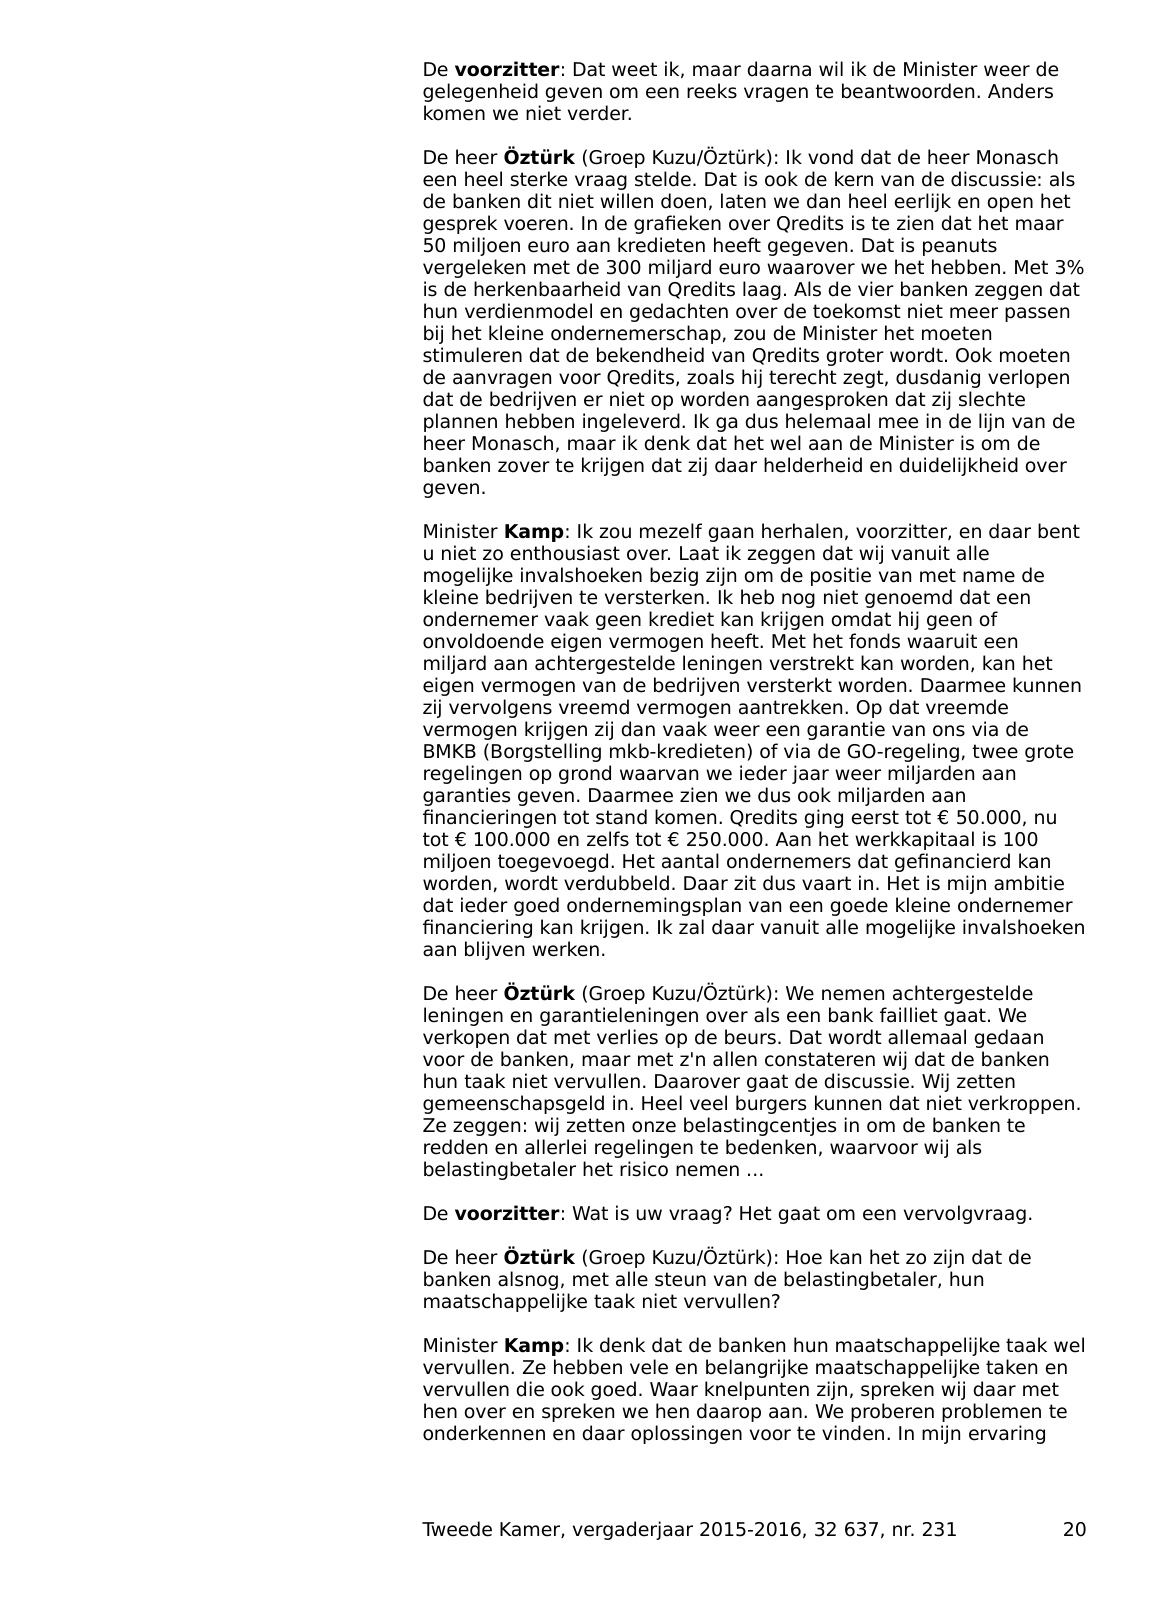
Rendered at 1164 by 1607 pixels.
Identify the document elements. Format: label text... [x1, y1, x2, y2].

text De heer Öztürk (Groep Kuzu/Öztürk): Hoe kan het zo zijn dat de banken alsnog, met alle steun van de belastingbetaler, hun maatschappelijke taak niet vervullen? [422, 1247, 1087, 1313]
text Minister Kamp: Ik zou mezelf gaan herhalen, voorzitter, en daar bent u niet zo enthousiast over. Laat ik zeggen dat wij vanuit alle mogelijke invalshoeken bezig zijn om de positie van met name de kleine bedrijven te versterken. Ik heb nog niet genoemd dat een ondernemer vaak geen krediet kan krijgen omdat hij geen of onvoldoende eigen vermogen heeft. Met het fonds waaruit een miljard aan achtergestelde leningen verstrekt kan worden, kan het eigen vermogen van de bedrijven versterkt worden. Daarmee kunnen zij vervolgens vreemd vermogen aantrekken. Op dat vreemde vermogen krijgen zij dan vaak weer een garantie van ons via de BMKB (Borgstelling mkb-kredieten) of via de GO-regeling, twee grote regelingen op grond waarvan we ieder jaar weer miljarden aan garanties geven. Daarmee zien we dus ook miljarden aan financieringen tot stand komen. Qredits ging eerst tot € 50.000, nu tot € 100.000 en zelfs tot € 250.000. Aan het werkkapitaal is 100 miljoen toegevoegd. Het aantal ondernemers dat gefinancierd kan worden, wordt verdubbeld. Daar zit dus vaart in. Het is mijn ambitie dat ieder goed ondernemingsplan van een goede kleine ondernemer financiering kan krijgen. Ik zal daar vanuit alle mogelijke invalshoeken aan blijven werken. [422, 521, 1087, 961]
text De voorzitter: Dat weet ik, maar daarna wil ik de Minister weer de gelegenheid geven om een reeks vragen te beantwoorden. Anders komen we niet verder. [422, 59, 1087, 125]
text De voorzitter: Wat is uw vraag? Het gaat om een vervolgvraag. [422, 1203, 1087, 1225]
text De heer Öztürk (Groep Kuzu/Öztürk): We nemen achtergestelde leningen en garantieleningen over als een bank failliet gaat. We verkopen dat met verlies op de beurs. Dat wordt allemaal gedaan voor de banken, maar met z'n allen constateren wij dat de banken hun taak niet vervullen. Daarover gaat de discussie. Wij zetten gemeenschapsgeld in. Heel veel burgers kunnen dat niet verkroppen. Ze zeggen: wij zetten onze belastingcentjes in om de banken te redden en allerlei regelingen te bedenken, waarvoor wij als belastingbetaler het risico nemen ... [422, 983, 1087, 1181]
text De heer Öztürk (Groep Kuzu/Öztürk): Ik vond dat de heer Monasch een heel sterke vraag stelde. Dat is ook de kern van de discussie: als de banken dit niet willen doen, laten we dan heel eerlijk en open het gesprek voeren. In de grafieken over Qredits is te zien dat het maar 50 miljoen euro aan kredieten heeft gegeven. Dat is peanuts vergeleken met de 300 miljard euro waarover we het hebben. Met 3% is de herkenbaarheid van Qredits laag. Als de vier banken zeggen dat hun verdienmodel en gedachten over de toekomst niet meer passen bij het kleine ondernemerschap, zou de Minister het moeten stimuleren dat de bekendheid van Qredits groter wordt. Ook moeten de aanvragen voor Qredits, zoals hij terecht zegt, dusdanig verlopen dat de bedrijven er niet op worden aangesproken dat zij slechte plannen hebben ingeleverd. Ik ga dus helemaal mee in de lijn van de heer Monasch, maar ik denk dat het wel aan de Minister is om de banken zover te krijgen dat zij daar helderheid en duidelijkheid over geven. [422, 147, 1087, 499]
text Minister Kamp: Ik denk dat de banken hun maatschappelijke taak wel vervullen. Ze hebben vele en belangrijke maatschappelijke taken en vervullen die ook goed. Waar knelpunten zijn, spreken wij daar met hen over en spreken we hen daarop aan. We proberen problemen te onderkennen en daar oplossingen voor te vinden. In mijn ervaring [422, 1335, 1087, 1445]
